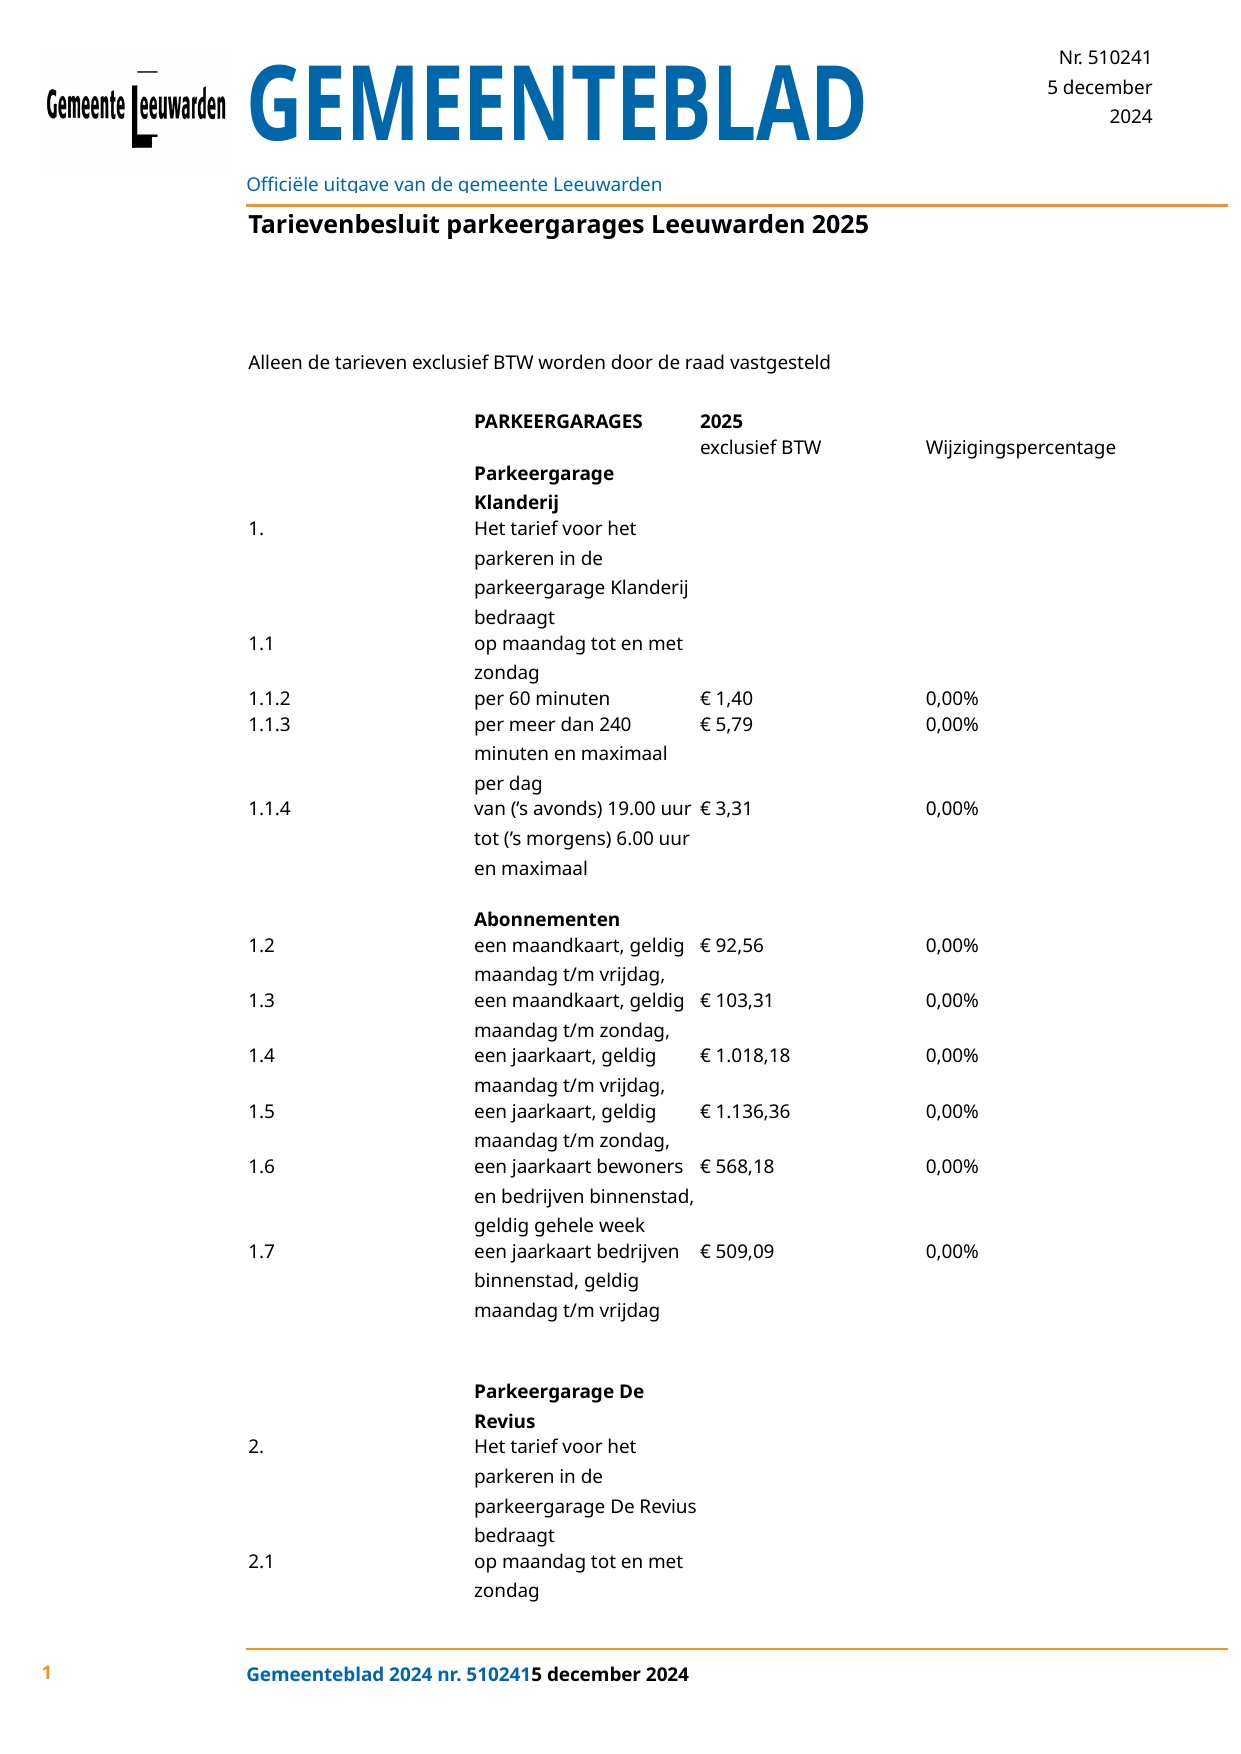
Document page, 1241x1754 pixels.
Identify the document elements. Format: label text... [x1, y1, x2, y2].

table_cell 0,00% [926, 1153, 1152, 1238]
table_cell 1.7 [248, 1238, 474, 1353]
table_cell [248, 1378, 474, 1434]
table_cell een maandkaart, geldig maandag t/m zondag, [474, 987, 700, 1043]
table_header 2025 [700, 409, 926, 434]
table_cell [700, 1353, 926, 1378]
table_cell [700, 630, 926, 685]
table_cell € 1.018,18 [700, 1043, 926, 1098]
table_cell [700, 906, 926, 932]
table_cell 1.4 [248, 1043, 474, 1098]
table_cell € 1.136,36 [700, 1098, 926, 1153]
table_cell 0,00% [926, 1098, 1152, 1153]
table_cell 1.3 [248, 987, 474, 1043]
table_cell € 1,40 [700, 685, 926, 711]
table_cell € 509,09 [700, 1238, 926, 1353]
table_cell op maandag tot en met zondag [474, 630, 700, 685]
table_cell Abonnementen [474, 906, 700, 932]
table_cell [926, 630, 1152, 685]
table_cell Wijzigings­percentage [926, 434, 1152, 460]
table_cell 2.1 [248, 1548, 474, 1603]
table_cell 0,00% [926, 1238, 1152, 1353]
text Alleen de tarieven exclusief BTW worden door de raad vastgesteld [248, 349, 1152, 375]
table_cell 1.1.4 [248, 796, 474, 881]
table_cell € 92,56 [700, 932, 926, 987]
table_cell [474, 434, 700, 460]
table_cell [248, 881, 474, 906]
table_cell [926, 460, 1152, 515]
table_cell Parkeergarage Klanderij [474, 460, 700, 515]
table_cell [926, 906, 1152, 932]
table_cell [926, 1434, 1152, 1548]
picture [41, 47, 231, 172]
table_cell [926, 1353, 1152, 1378]
table_cell [248, 906, 474, 932]
table_header [248, 409, 474, 434]
table_cell per 60 minuten [474, 685, 700, 711]
table_cell een jaarkaart bedrijven binnenstad, geldig maandag t/m vrijdag [474, 1238, 700, 1353]
table_cell exclusief BTW [700, 434, 926, 460]
table_cell € 5,79 [700, 711, 926, 796]
table_cell 1.1 [248, 630, 474, 685]
table_cell per meer dan 240 minuten en maximaal per dag [474, 711, 700, 796]
table_cell € 103,31 [700, 987, 926, 1043]
table_cell 1.1.3 [248, 711, 474, 796]
table_cell [700, 1434, 926, 1548]
table_cell [248, 434, 474, 460]
table_cell [474, 1353, 700, 1378]
table_cell 1.5 [248, 1098, 474, 1153]
table_cell 0,00% [926, 685, 1152, 711]
table_cell een jaarkaart, geldig maandag t/m zondag, [474, 1098, 700, 1153]
table_cell 0,00% [926, 987, 1152, 1043]
table_cell 0,00% [926, 711, 1152, 796]
table_cell 0,00% [926, 1043, 1152, 1098]
table_cell 1.1.2 [248, 685, 474, 711]
table_cell [926, 881, 1152, 906]
table_cell € 3,31 [700, 796, 926, 881]
table_cell [700, 881, 926, 906]
table_cell [926, 1378, 1152, 1434]
table_cell Parkeergarage De Revius [474, 1378, 700, 1434]
table_cell [926, 1548, 1152, 1603]
table_cell 0,00% [926, 932, 1152, 987]
table_cell € 568,18 [700, 1153, 926, 1238]
table_cell op maandag tot en met zondag [474, 1548, 700, 1603]
table_cell [700, 1378, 926, 1434]
table_cell een jaarkaart, geldig maandag t/m vrijdag, [474, 1043, 700, 1098]
text Tarievenbesluit parkeergarages Leeuwarden 2025 [248, 207, 1152, 241]
table_cell 1.2 [248, 932, 474, 987]
table_cell 2. [248, 1434, 474, 1548]
table_header [926, 409, 1152, 434]
table_cell een jaarkaart bewoners en bedrijven binnenstad, geldig gehele week [474, 1153, 700, 1238]
table_cell [700, 460, 926, 515]
table_cell [700, 515, 926, 630]
table_cell van (’s avonds) 19.00 uur tot (’s morgens) 6.00 uur en maximaal [474, 796, 700, 881]
table_cell [248, 1353, 474, 1378]
table_cell een maandkaart, geldig maandag t/m vrijdag, [474, 932, 700, 987]
table_cell [248, 460, 474, 515]
table_cell 1.6 [248, 1153, 474, 1238]
table_cell [926, 515, 1152, 630]
table_cell 1. [248, 515, 474, 630]
table_cell Het tarief voor het parkeren in de parkeergarage Klanderij bedraagt [474, 515, 700, 630]
table_cell [700, 1548, 926, 1603]
table_cell 0,00% [926, 796, 1152, 881]
table_cell Het tarief voor het parkeren in de parkeergarage De Revius bedraagt [474, 1434, 700, 1548]
table_header PARKEERGARAGES [474, 409, 700, 434]
table_cell [474, 881, 700, 906]
